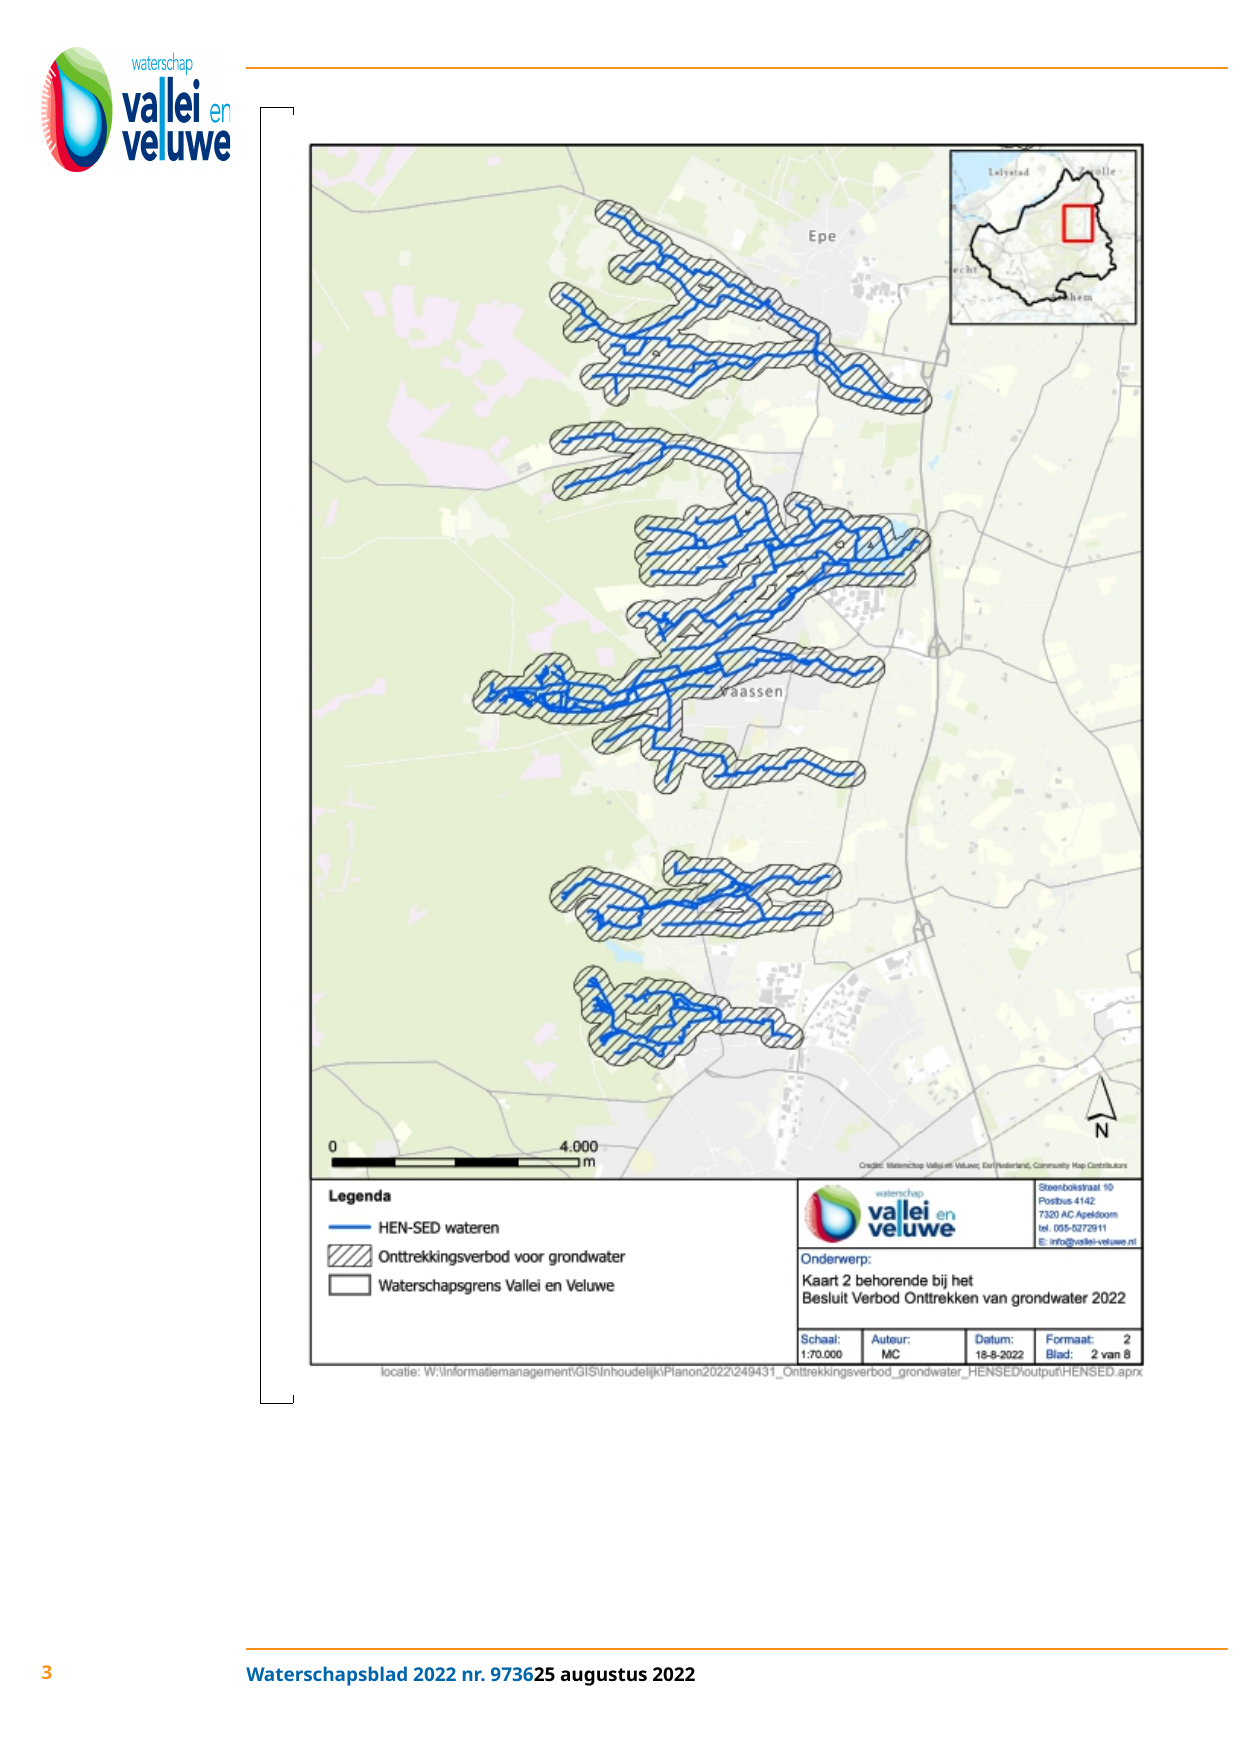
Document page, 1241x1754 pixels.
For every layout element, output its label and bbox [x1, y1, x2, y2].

picture [41, 47, 231, 172]
picture [268, 115, 1173, 1395]
